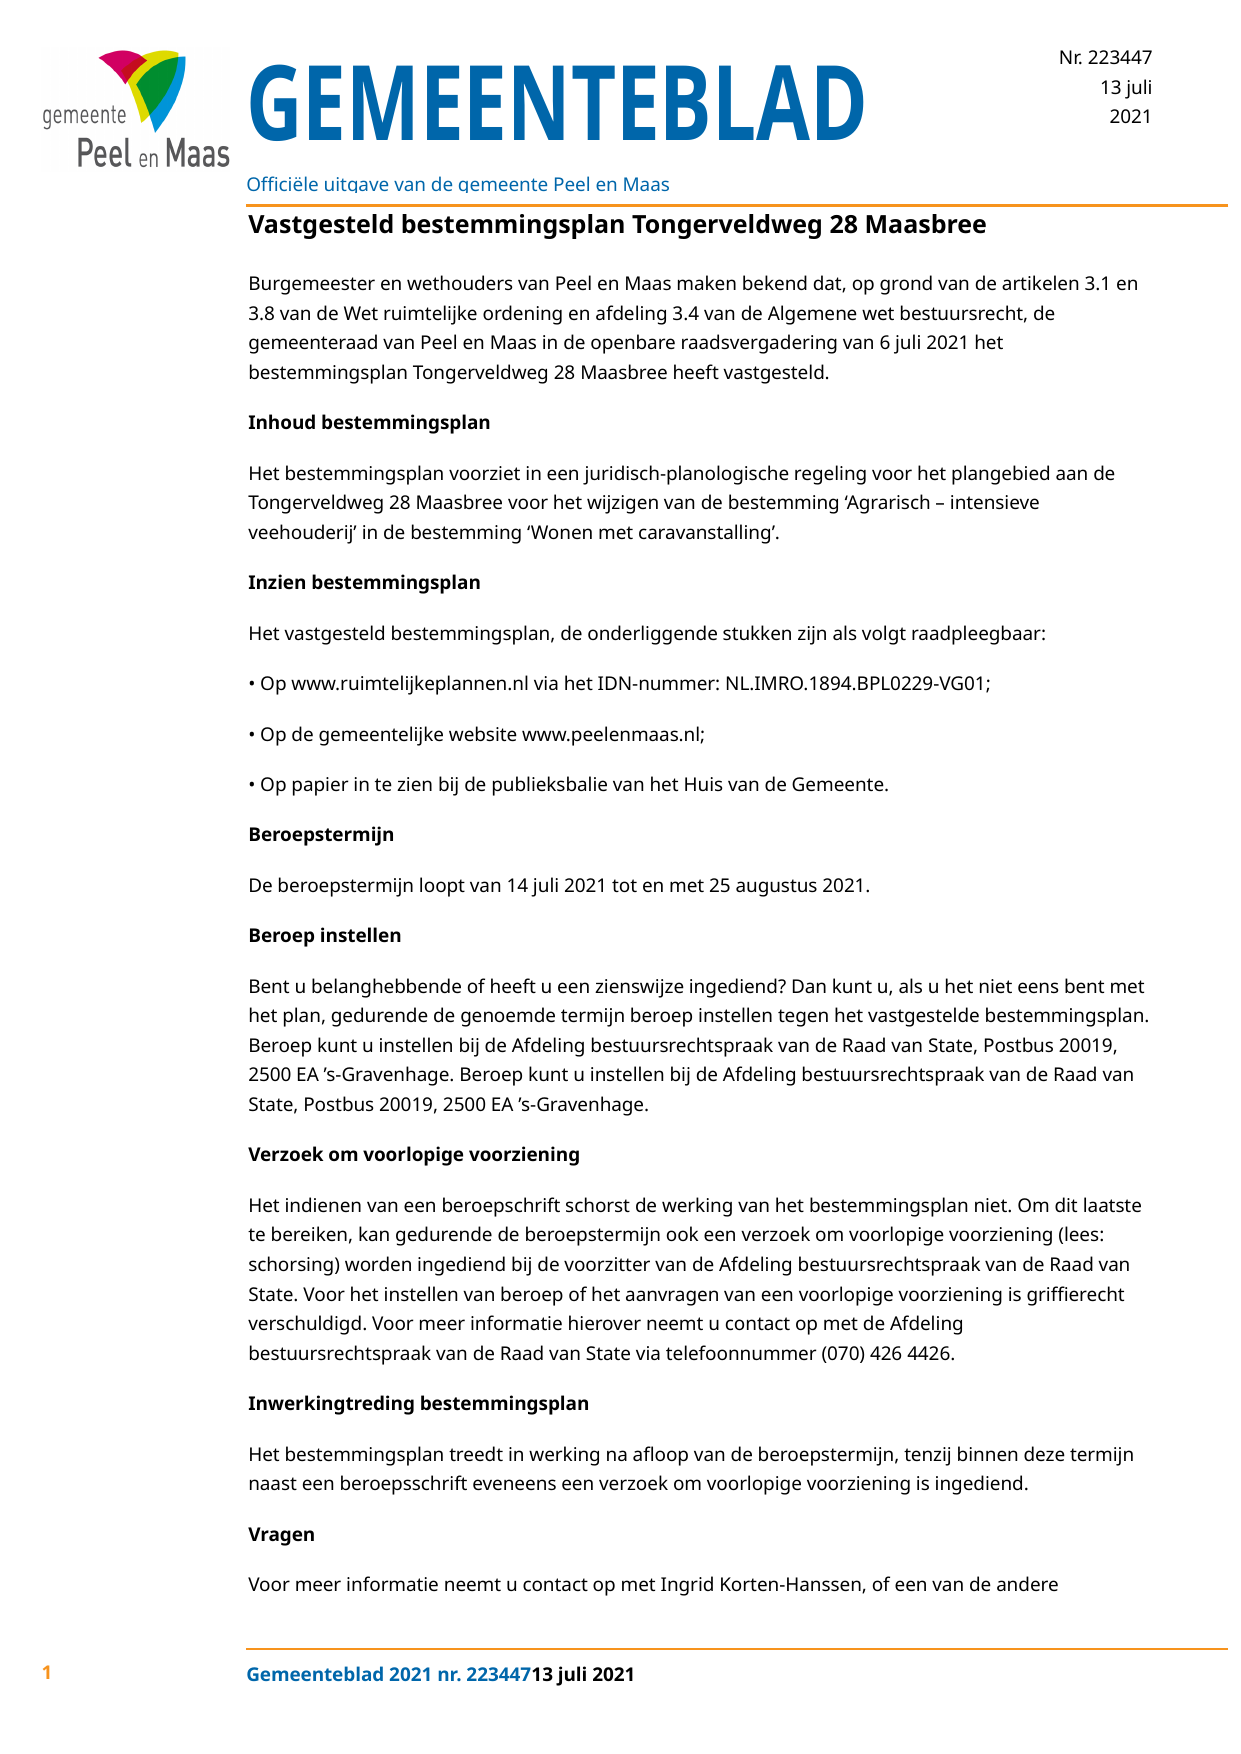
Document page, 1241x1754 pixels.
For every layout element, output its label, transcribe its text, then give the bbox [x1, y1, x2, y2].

text • Op papier in te zien bij de publieksbalie van het Huis van de Gemeente. [248, 771, 1152, 797]
text Het bestemmingsplan treedt in werking na afloop van de beroepstermijn, tenzij binnen deze termijn naast een beroepsschrift eveneens een verzoek om voorlopige voorziening is ingediend. [248, 1441, 1152, 1496]
text Het indienen van een beroepschrift schorst de werking van het bestemmingsplan niet. Om dit laatste te bereiken, kan gedurende de beroepstermijn ook een verzoek om voorlopige voorziening (lees: schorsing) worden ingediend bij de voorzitter van de Afdeling bestuursrechtspraak van de Raad van State. Voor het instellen van beroep of het aanvragen van een voorlopige voorziening is griffierecht verschuldigd. Voor meer informatie hierover neemt u contact op met de Afdeling bestuursrechtspraak van de Raad van State via telefoonnummer (070) 426 4426. [248, 1192, 1152, 1366]
text Beroepstermijn [248, 822, 1152, 847]
text Voor meer informatie neemt u contact op met Ingrid Korten-Hanssen, of een van de andere [248, 1571, 1152, 1597]
text • Op de gemeentelijke website www.peelenmaas.nl; [248, 721, 1152, 746]
text • Op www.ruimtelijkeplannen.nl via het IDN-nummer: NL.IMRO.1894.BPL0229-VG01; [248, 670, 1152, 696]
text Burgemeester en wethouders van Peel en Maas maken bekend dat, op grond van de artikelen 3.1 en 3.8 van de Wet ruimtelijke ordening en afdeling 3.4 van de Algemene wet bestuursrecht, de gemeenteraad van Peel en Maas in de openbare raadsvergadering van 6 juli 2021 het bestemmingsplan Tongerveldweg 28 Maasbree heeft vastgesteld. [248, 270, 1152, 385]
text De beroepstermijn loopt van 14 juli 2021 tot en met 25 augustus 2021. [248, 872, 1152, 898]
text Inzien bestemmingsplan [248, 569, 1152, 595]
text Verzoek om voorlopige voorziening [248, 1142, 1152, 1167]
text Het vastgesteld bestemmingsplan, de onderliggende stukken zijn als volgt raadpleegbaar: [248, 620, 1152, 646]
picture [41, 47, 231, 172]
text Het bestemmingsplan voorziet in een juridisch-planologische regeling voor het plangebied aan de Tongerveldweg 28 Maasbree voor het wijzigen van de bestemming ‘Agrarisch – intensieve veehouderij’ in de bestemming ‘Wonen met caravanstalling’. [248, 460, 1152, 545]
text Inwerkingtreding bestemmingsplan [248, 1390, 1152, 1416]
text Inhoud bestemmingsplan [248, 409, 1152, 435]
text Beroep instellen [248, 922, 1152, 948]
text Bent u belanghebbende of heeft u een zienswijze ingediend? Dan kunt u, als u het niet eens bent met het plan, gedurende de genoemde termijn beroep instellen tegen het vastgestelde bestemmingsplan. Beroep kunt u instellen bij de Afdeling bestuursrechtspraak van de Raad van State, Postbus 20019, 2500 EA ’s-Gravenhage. Beroep kunt u instellen bij de Afdeling bestuursrechtspraak van de Raad van State, Postbus 20019, 2500 EA ’s-Gravenhage. [248, 973, 1152, 1117]
text Vastgesteld bestemmingsplan Tongerveldweg 28 Maasbree [248, 207, 1152, 241]
text Vragen [248, 1521, 1152, 1546]
